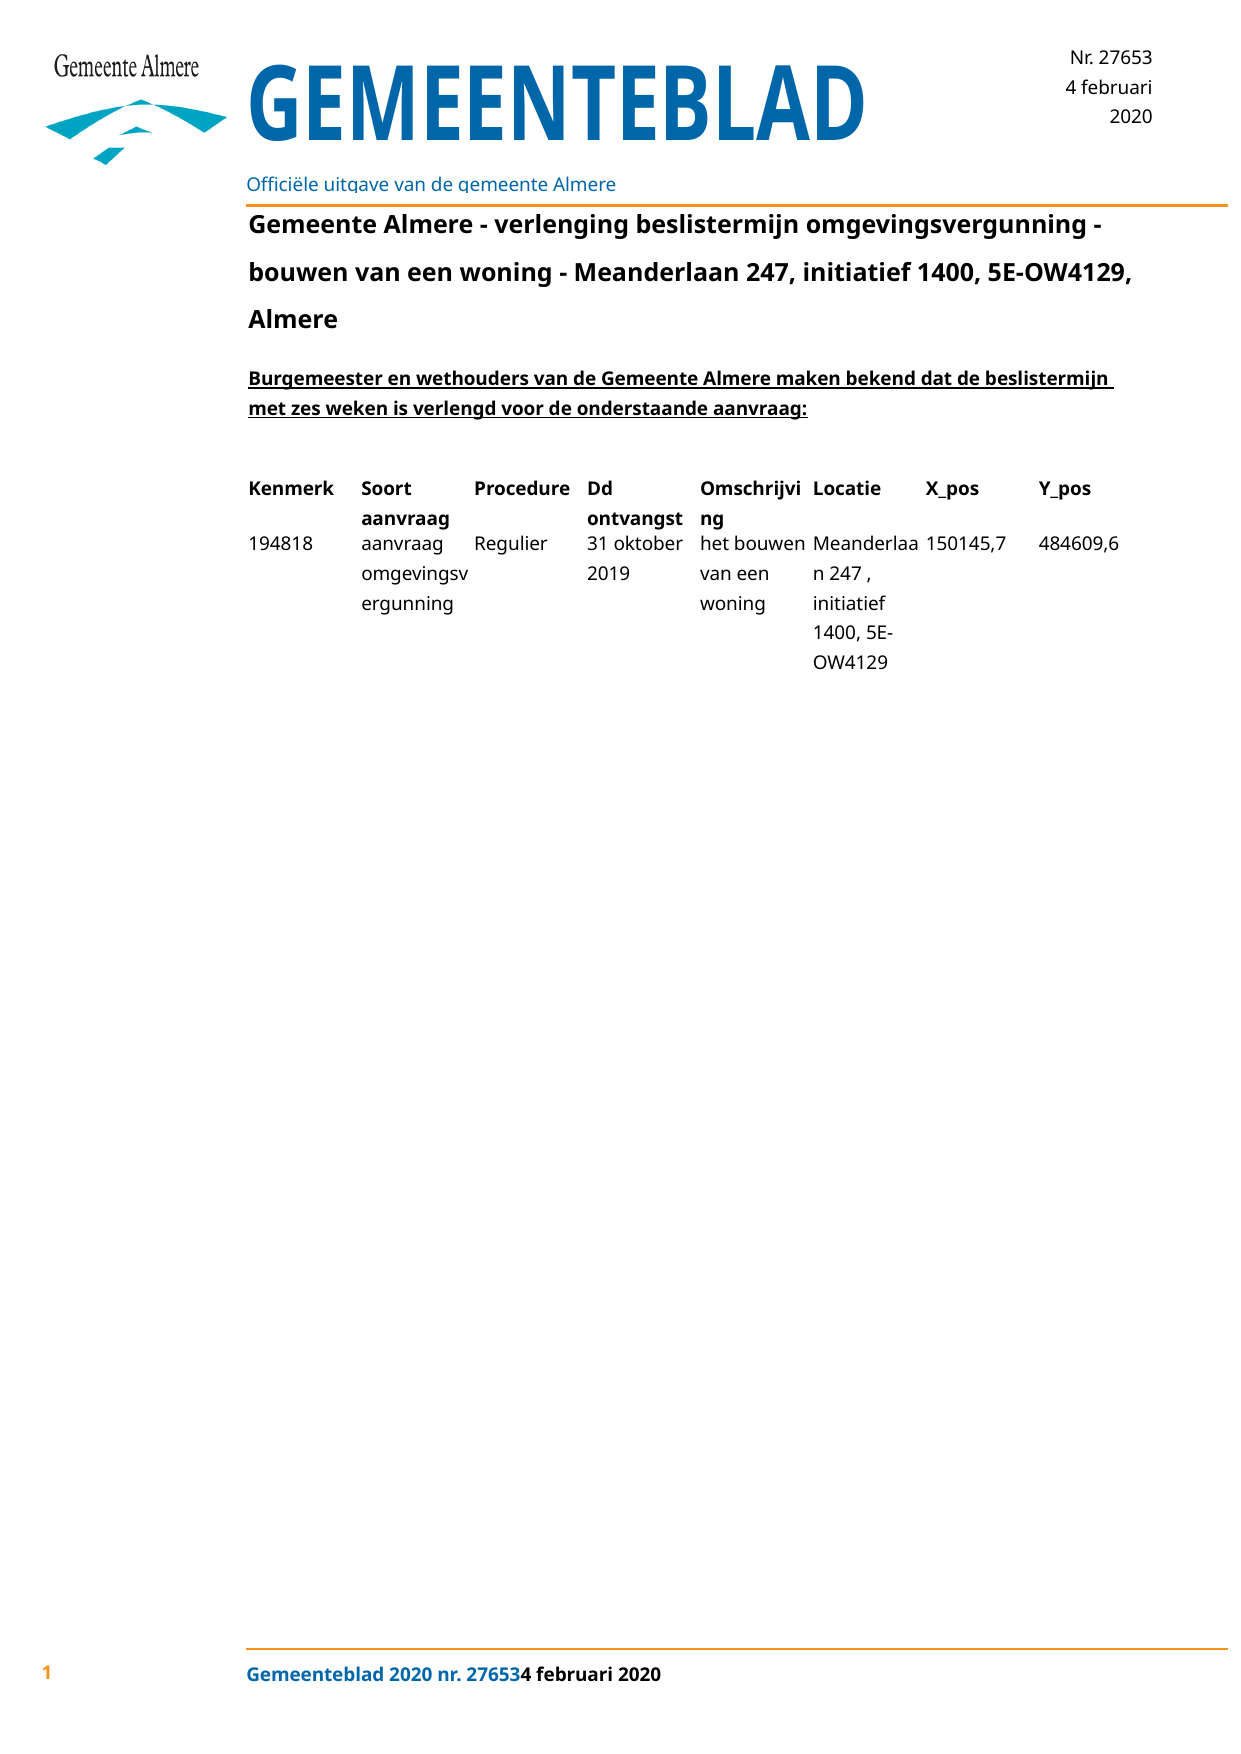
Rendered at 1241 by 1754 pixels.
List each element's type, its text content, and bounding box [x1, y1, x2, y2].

table_cell 194818 [248, 531, 361, 674]
table_cell 484609,6 [1039, 531, 1152, 674]
table_header Locatie [813, 475, 926, 531]
table_header Kenmerk [248, 475, 361, 531]
table_header Soort aanvraag [361, 475, 474, 531]
table_header Procedure [474, 475, 587, 531]
picture [41, 47, 231, 172]
table_header Y_pos [1039, 475, 1152, 531]
table_header Dd ontvangst [587, 475, 700, 531]
table_cell het bouwen van een woning [700, 531, 813, 674]
table_cell 31 oktober 2019 [587, 531, 700, 674]
table_cell Meanderlaan 247 , initiatief 1400, 5E-OW4129 [813, 531, 926, 674]
table_cell 150145,7 [926, 531, 1038, 674]
table_header X_pos [926, 475, 1038, 531]
text Gemeente Almere - verlenging beslistermijn omgevingsvergunning - bouwen van een woning - Meanderlaan 247, initiatief 1400, 5E-OW4129, Almere [248, 207, 1152, 336]
table_header Omschrijving [700, 475, 813, 531]
table_cell Regulier [474, 531, 587, 674]
table_cell aanvraag omgevingsvergunning [361, 531, 474, 674]
text Burgemeester en wethouders van de Gemeente Almere maken bekend dat de beslistermijn met zes weken is verlengd voor de onderstaande aanvraag: [248, 366, 1152, 421]
